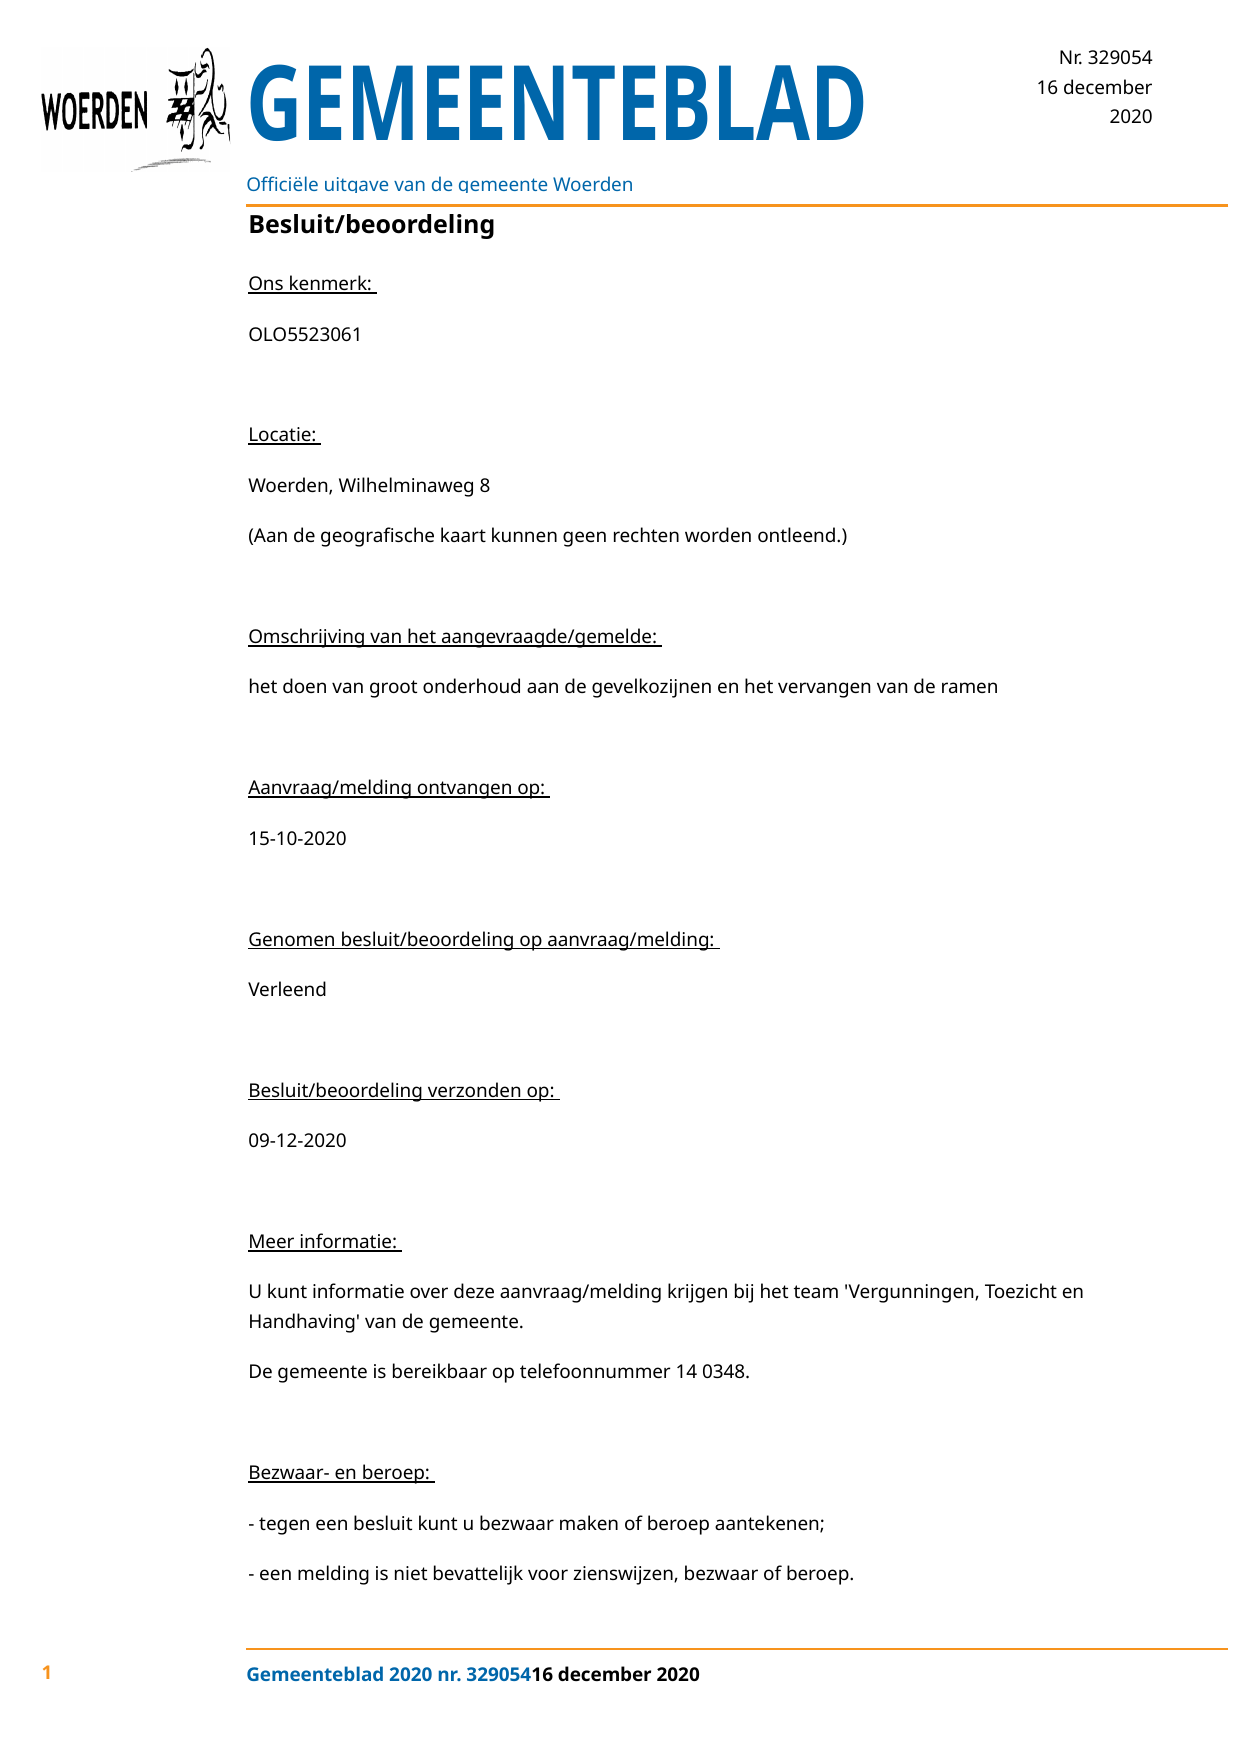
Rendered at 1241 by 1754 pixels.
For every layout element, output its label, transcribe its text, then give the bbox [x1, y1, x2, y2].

picture [41, 47, 231, 172]
text (Aan de geografische kaart kunnen geen rechten worden ontleend.) [248, 522, 1152, 548]
text Locatie: [248, 422, 1152, 447]
text - tegen een besluit kunt u bezwaar maken of beroep aantekenen; [248, 1510, 1152, 1536]
text Meer informatie: [248, 1228, 1152, 1254]
text Bezwaar- en beroep: [248, 1459, 1152, 1485]
text Besluit/beoordeling verzonden op: [248, 1077, 1152, 1103]
text OLO5523061 [248, 321, 1152, 346]
text Verleend [248, 976, 1152, 1002]
text De gemeente is bereikbaar op telefoonnummer 14 0348. [248, 1359, 1152, 1384]
text 09-12-2020 [248, 1127, 1152, 1153]
text het doen van groot onderhoud aan de gevelkozijnen en het vervangen van de ramen [248, 674, 1152, 699]
text Woerden, Wilhelminaweg 8 [248, 472, 1152, 498]
text Ons kenmerk: [248, 270, 1152, 296]
text Besluit/beoordeling [248, 207, 1152, 241]
text 15-10-2020 [248, 825, 1152, 851]
text Aanvraag/melding ontvangen op: [248, 774, 1152, 800]
text - een melding is niet bevattelijk voor zienswijzen, bezwaar of beroep. [248, 1560, 1152, 1586]
text Omschrijving van het aangevraagde/gemelde: [248, 623, 1152, 649]
text Genomen besluit/beoordeling op aanvraag/melding: [248, 926, 1152, 951]
text U kunt informatie over deze aanvraag/melding krijgen bij het team 'Vergunningen, Toezicht en Handhaving' van de gemeente. [248, 1279, 1152, 1334]
